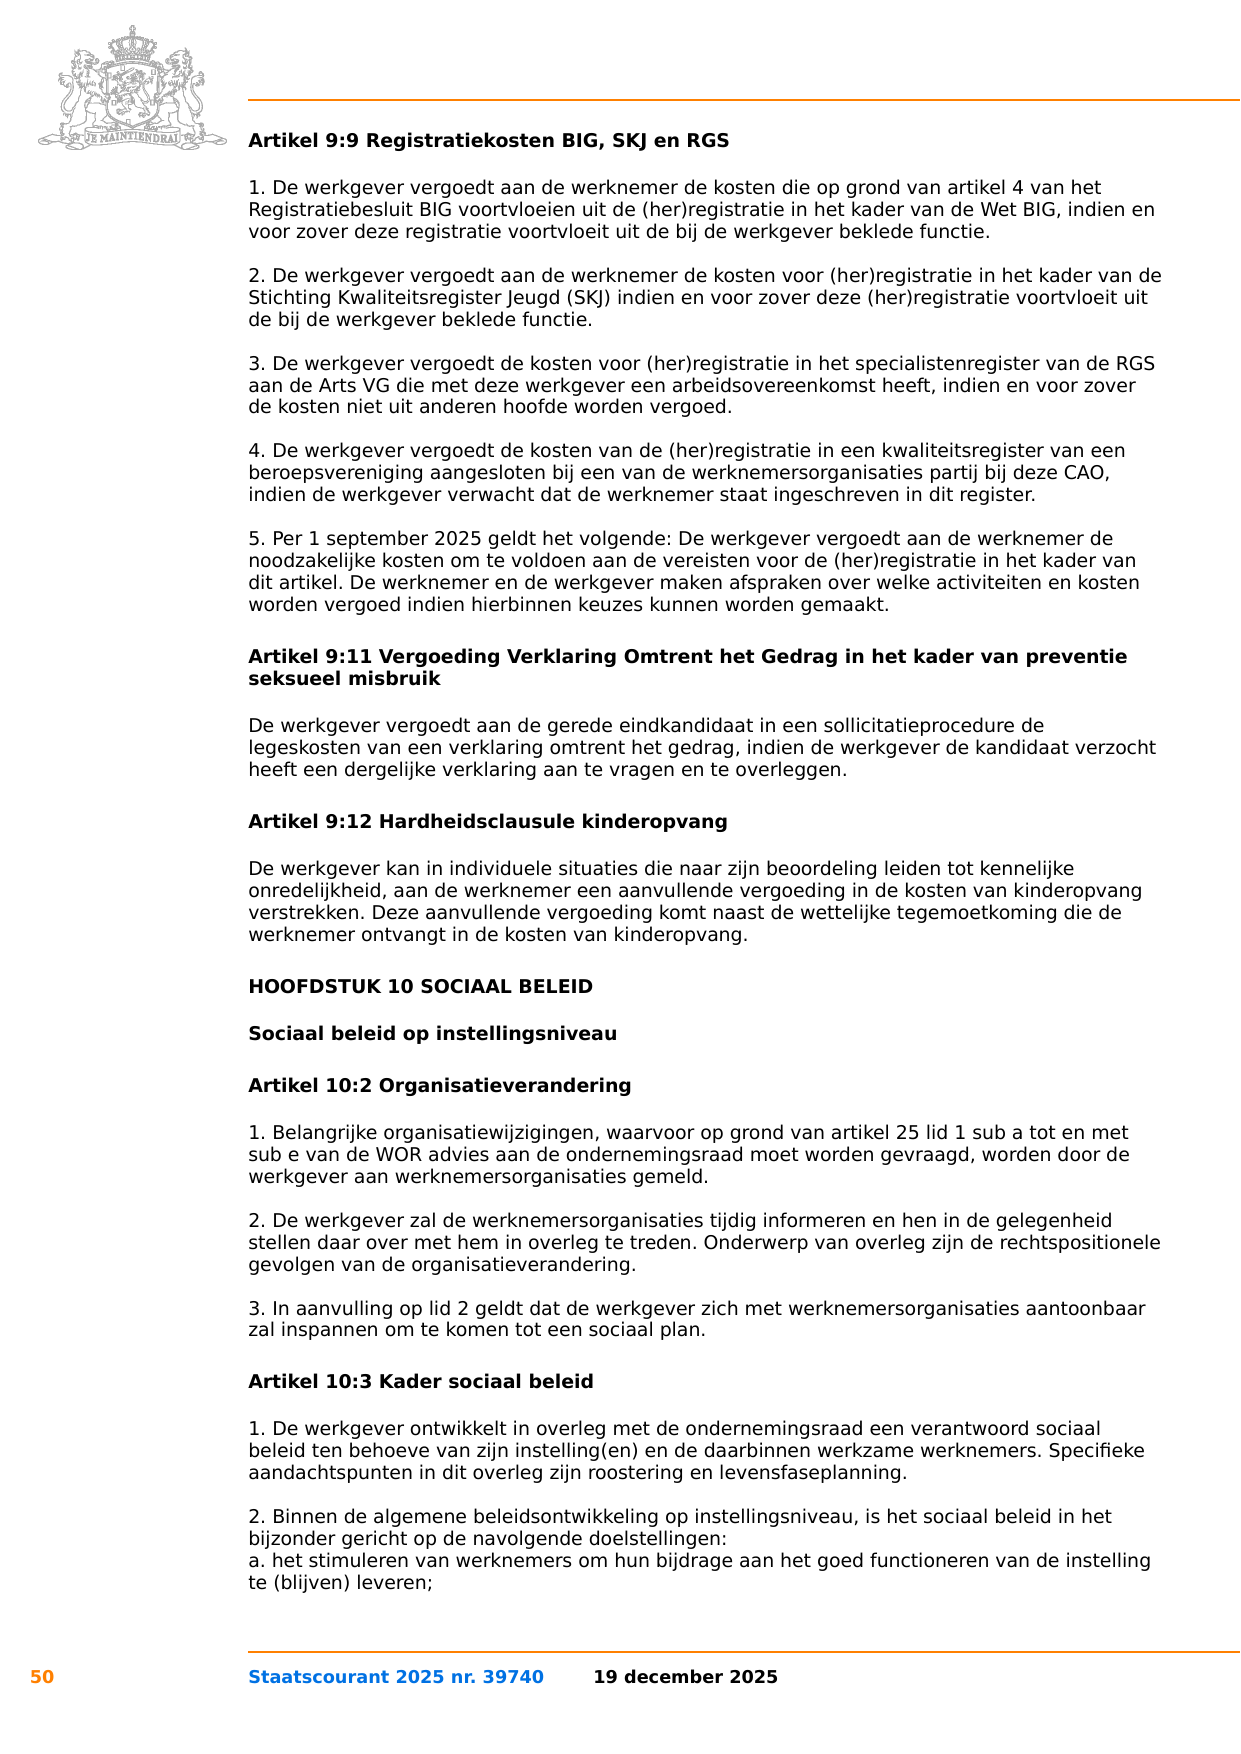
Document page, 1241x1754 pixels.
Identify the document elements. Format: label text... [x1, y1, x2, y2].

picture [38, 25, 227, 150]
text 3. In aanvulling op lid 2 geldt dat de werkgever zich met werknemersorganisaties aantoonbaar zal inspannen om te komen tot een sociaal plan. [248, 1297, 1163, 1341]
text 2. De werkgever zal de werknemersorganisaties tijdig informeren en hen in de gelegenheid stellen daar over met hem in overleg te treden. Onderwerp van overleg zijn de rechtspositionele gevolgen van de organisatieverandering. [248, 1209, 1163, 1276]
subtitle Artikel 10:2 Organisatieverandering [248, 1075, 1163, 1097]
text 1. De werkgever ontwikkelt in overleg met de ondernemingsraad een verantwoord sociaal beleid ten behoeve van zijn instelling(en) en de daarbinnen werkzame werknemers. Specifieke aandachtspunten in dit overleg zijn roostering en levensfaseplanning. [248, 1418, 1163, 1484]
text 2. De werkgever vergoedt aan de werknemer de kosten voor (her)registratie in het kader van de Stichting Kwaliteitsregister Jeugd (SKJ) indien en voor zover deze (her)registratie voortvloeit uit de bij de werkgever beklede functie. [248, 265, 1163, 331]
subtitle HOOFDSTUK 10 SOCIAAL BELEID [248, 976, 1163, 998]
subtitle Artikel 10:3 Kader sociaal beleid [248, 1371, 1163, 1393]
text 3. De werkgever vergoedt de kosten voor (her)registratie in het specialistenregister van de RGS aan de Arts VG die met deze werkgever een arbeidsovereenkomst heeft, indien en voor zover de kosten niet uit anderen hoofde worden vergoed. [248, 352, 1163, 418]
subtitle Artikel 9:9 Registratiekosten BIG, SKJ en RGS [248, 130, 1163, 152]
subtitle Artikel 9:11 Vergoeding Verklaring Omtrent het Gedrag in het kader van preventie seksueel misbruik [248, 646, 1163, 690]
subtitle Artikel 9:12 Hardheidsclausule kinderopvang [248, 811, 1163, 833]
text 4. De werkgever vergoedt de kosten van de (her)registratie in een kwaliteitsregister van een beroepsvereniging aangesloten bij een van de werknemersorganisaties partij bij deze CAO, indien de werkgever verwacht dat de werknemer staat ingeschreven in dit register. [248, 440, 1163, 506]
text 2. Binnen de algemene beleidsontwikkeling op instellingsniveau, is het sociaal beleid in het bijzonder gericht op de navolgende doelstellingen: [248, 1506, 1163, 1550]
text a. het stimuleren van werknemers om hun bijdrage aan het goed functioneren van de instelling te (blijven) leveren; [248, 1550, 1163, 1594]
text 5. Per 1 september 2025 geldt het volgende: De werkgever vergoedt aan de werknemer de noodzakelijke kosten om te voldoen aan de vereisten voor de (her)registratie in het kader van dit artikel. De werknemer en de werkgever maken afspraken over welke activiteiten en kosten worden vergoed indien hierbinnen keuzes kunnen worden gemaakt. [248, 528, 1163, 616]
subtitle Sociaal beleid op instellingsniveau [248, 1023, 1163, 1045]
text 1. De werkgever vergoedt aan de werknemer de kosten die op grond van artikel 4 van het Registratiebesluit BIG voortvloeien uit de (her)registratie in het kader van de Wet BIG, indien en voor zover deze registratie voortvloeit uit de bij de werkgever beklede functie. [248, 177, 1163, 243]
text 1. Belangrijke organisatiewijzigingen, waarvoor op grond van artikel 25 lid 1 sub a tot en met sub e van de WOR advies aan de ondernemingsraad moet worden gevraagd, worden door de werkgever aan werknemersorganisaties gemeld. [248, 1122, 1163, 1188]
text De werkgever kan in individuele situaties die naar zijn beoordeling leiden tot kennelijke onredelijkheid, aan de werknemer een aanvullende vergoeding in de kosten van kinderopvang verstrekken. Deze aanvullende vergoeding komt naast de wettelijke tegemoetkoming die de werknemer ontvangt in de kosten van kinderopvang. [248, 858, 1163, 946]
text De werkgever vergoedt aan de gerede eindkandidaat in een sollicitatieprocedure de legeskosten van een verklaring omtrent het gedrag, indien de werkgever de kandidaat verzocht heeft een dergelijke verklaring aan te vragen en te overleggen. [248, 715, 1163, 781]
